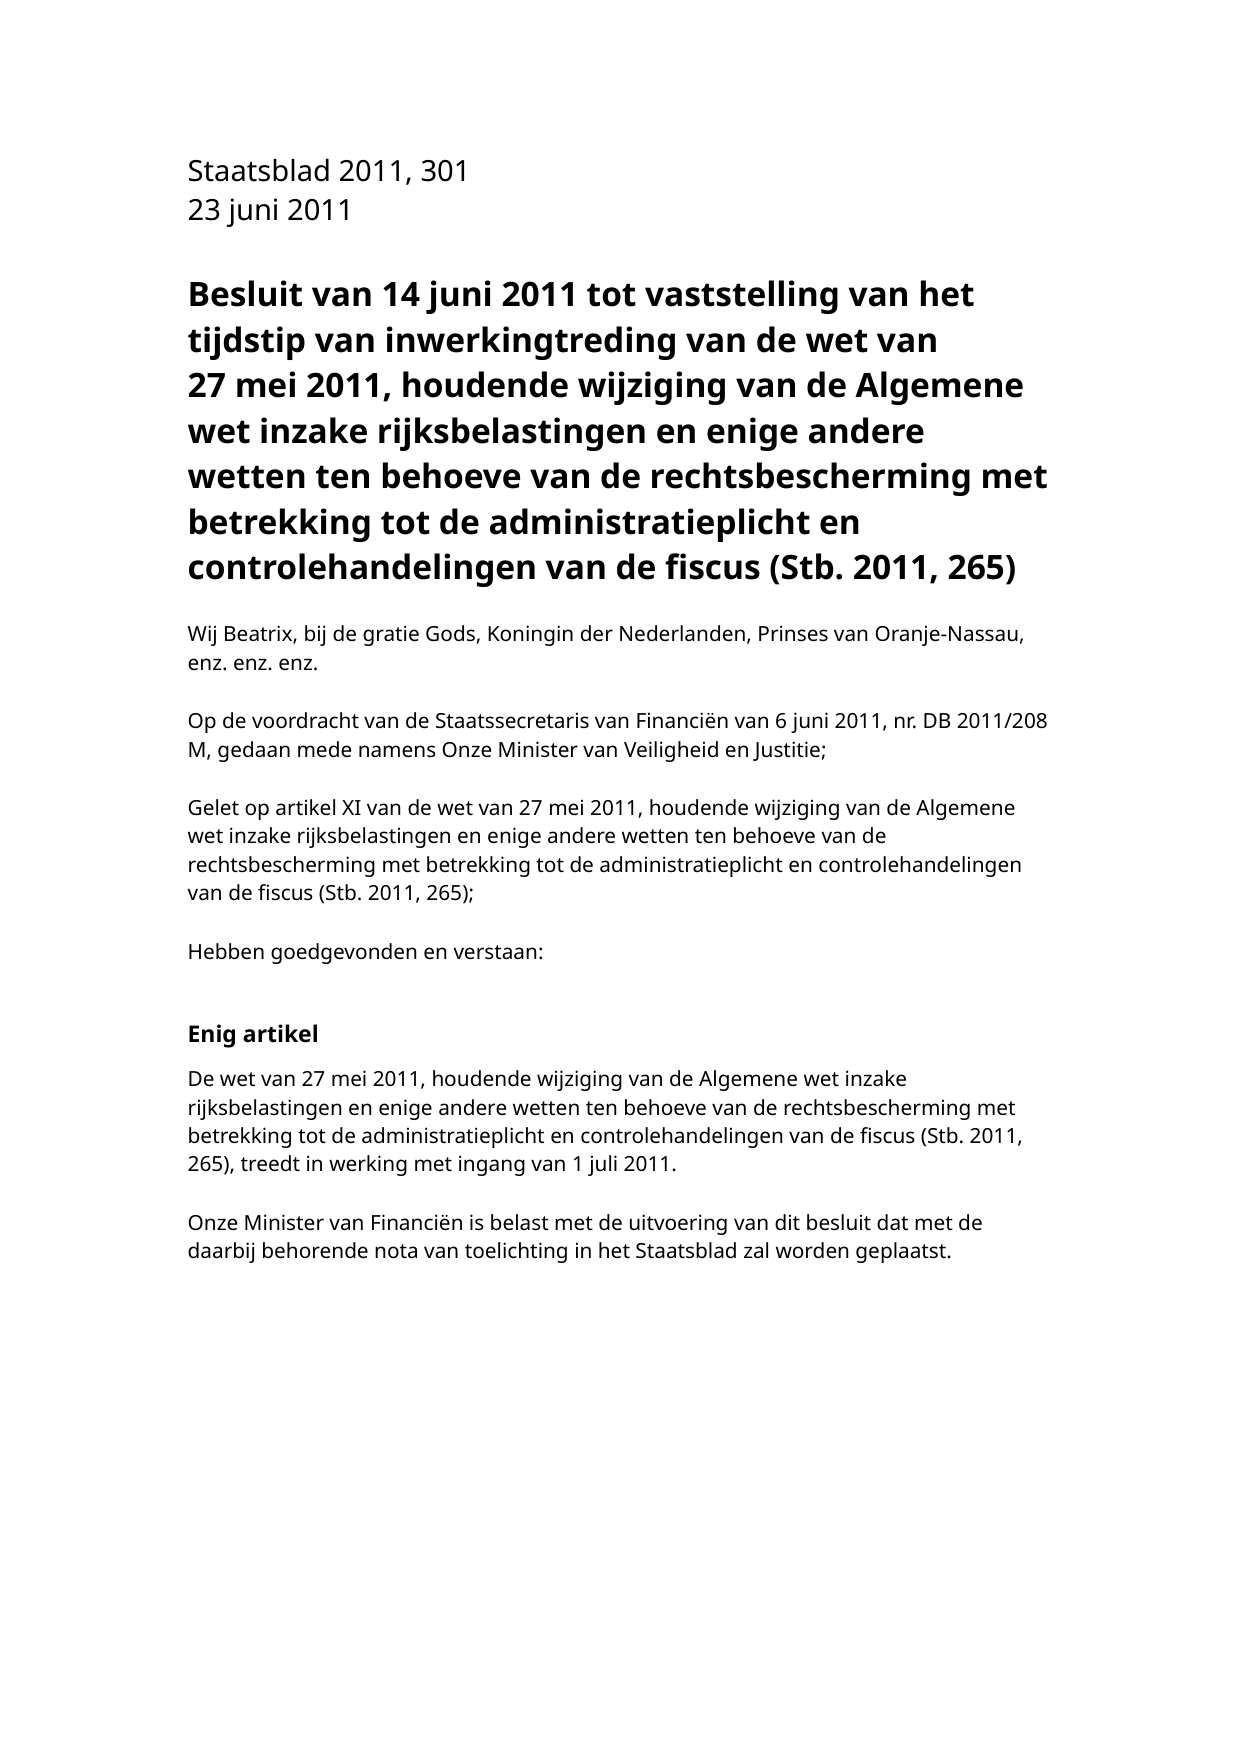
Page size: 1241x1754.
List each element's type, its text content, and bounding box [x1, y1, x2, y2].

text Op de voordracht van de Staatssecretaris van Financiën van 6 juni 2011, nr. DB 2011/208 M, gedaan mede namens Onze Minister van Veiligheid en Justitie; [187, 706, 1053, 763]
text Gelet op artikel XI van de wet van 27 mei 2011, houdende wijziging van de Algemene wet inzake rijksbelastingen en enige andere wetten ten behoeve van de rechtsbescherming met betrekking tot de administratieplicht en controlehandelingen van de fiscus (Stb. 2011, 265); [187, 793, 1053, 907]
text Staatsblad 2011, 301 [187, 150, 1053, 190]
text Hebben goedgevonden en verstaan: [187, 937, 1053, 965]
text Wij Beatrix, bij de gratie Gods, Koningin der Nederlanden, Prinses van Oranje-Nassau, enz. enz. enz. [187, 619, 1053, 676]
text De wet van 27 mei 2011, houdende wijziging van de Algemene wet inzake rijksbelastingen en enige andere wetten ten behoeve van de rechtsbescherming met betrekking tot de administratieplicht en controlehandelingen van de fiscus (Stb. 2011, 265), treedt in werking met ingang van 1 juli 2011. [187, 1064, 1053, 1178]
text Onze Minister van Financiën is belast met de uitvoering van dit besluit dat met de daarbij behorende nota van toelichting in het Staatsblad zal worden geplaatst. [187, 1208, 1053, 1265]
subtitle Besluit van 14 juni 2011 tot vaststelling van het tijdstip van inwerkingtreding van de wet van 27 mei 2011, houdende wijziging van de Algemene wet inzake rijksbelastingen en enige andere wetten ten behoeve van de rechtsbescherming met betrekking tot de administratieplicht en controlehandelingen van de fiscus (Stb. 2011, 265) [187, 271, 1053, 589]
text 23 juni 2011 [187, 190, 1053, 229]
subtitle Enig artikel [187, 1018, 1053, 1049]
